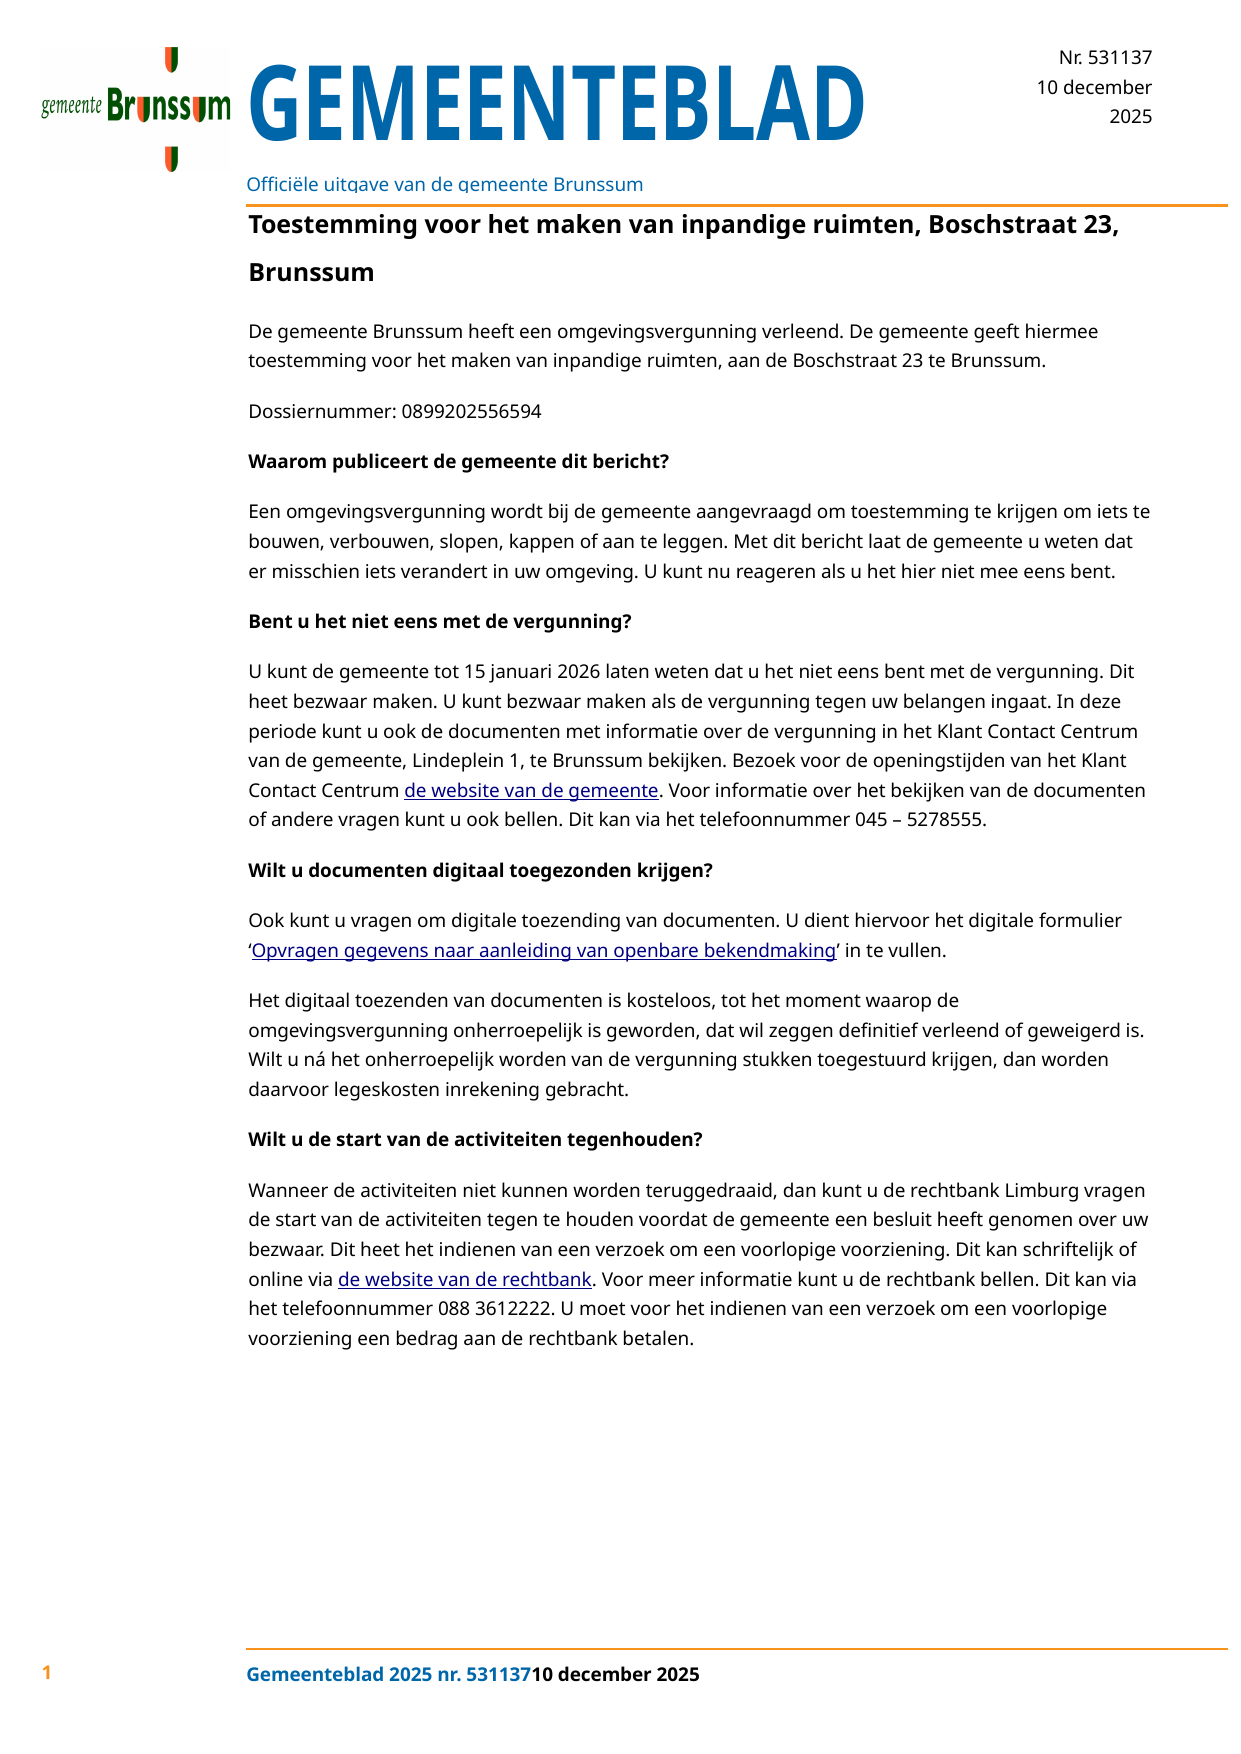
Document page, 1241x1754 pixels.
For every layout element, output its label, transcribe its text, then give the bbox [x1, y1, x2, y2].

text Een omgevingsvergunning wordt bij de gemeente aangevraagd om toestemming te krijgen om iets te bouwen, verbouwen, slopen, kappen of aan te leggen. Met dit bericht laat de gemeente u weten dat er misschien iets verandert in uw omgeving. U kunt nu reageren als u het hier niet mee eens bent. [248, 499, 1152, 584]
text Bent u het niet eens met de vergunning? [248, 608, 1152, 634]
text U kunt de gemeente tot 15 januari 2026 laten weten dat u het niet eens bent met de vergunning. Dit heet bezwaar maken. U kunt bezwaar maken als de vergunning tegen uw belangen ingaat. In deze periode kunt u ook de documenten met informatie over de vergunning in het Klant Contact Centrum van de gemeente, Lindeplein 1, te Brunssum bekijken. Bezoek voor de openingstijden van het Klant Contact Centrum de website van de gemeente. Voor informatie over het bekijken van de documenten of andere vragen kunt u ook bellen. Dit kan via het telefoonnummer 045 – 5278555. [248, 659, 1152, 832]
text Waarom publiceert de gemeente dit bericht? [248, 448, 1152, 474]
picture [41, 47, 231, 172]
text De gemeente Brunssum heeft een omgevingsvergunning verleend. De gemeente geeft hiermee toestemming voor het maken van inpandige ruimten, aan de Boschstraat 23 te Brunssum. [248, 318, 1152, 373]
text Het digitaal toezenden van documenten is kosteloos, tot het moment waarop de omgevingsvergunning onherroepelijk is geworden, dat wil zeggen definitief verleend of geweigerd is. Wilt u ná het onherroepelijk worden van de vergunning stukken toegestuurd krijgen, dan worden daarvoor legeskosten inrekening gebracht. [248, 987, 1152, 1102]
text Ook kunt u vragen om digitale toezending van documenten. U dient hiervoor het digitale formulier ‘Opvragen gegevens naar aanleiding van openbare bekendmaking’ in te vullen. [248, 907, 1152, 963]
text Wilt u documenten digitaal toegezonden krijgen? [248, 857, 1152, 883]
text Wanneer de activiteiten niet kunnen worden teruggedraaid, dan kunt u de rechtbank Limburg vragen de start van de activiteiten tegen te houden voordat de gemeente een besluit heeft genomen over uw bezwaar. Dit heet het indienen van een verzoek om een voorlopige voorziening. Dit kan schriftelijk of online via de website van de rechtbank. Voor meer informatie kunt u de rechtbank bellen. Dit kan via het telefoonnummer 088 3612222. U moet voor het indienen van een verzoek om een voorlopige voorziening een bedrag aan de rechtbank betalen. [248, 1177, 1152, 1351]
text Wilt u de start van de activiteiten tegenhouden? [248, 1127, 1152, 1152]
text Toestemming voor het maken van inpandige ruimten, Boschstraat 23, Brunssum [248, 207, 1152, 288]
text Dossiernummer: 0899202556594 [248, 398, 1152, 424]
